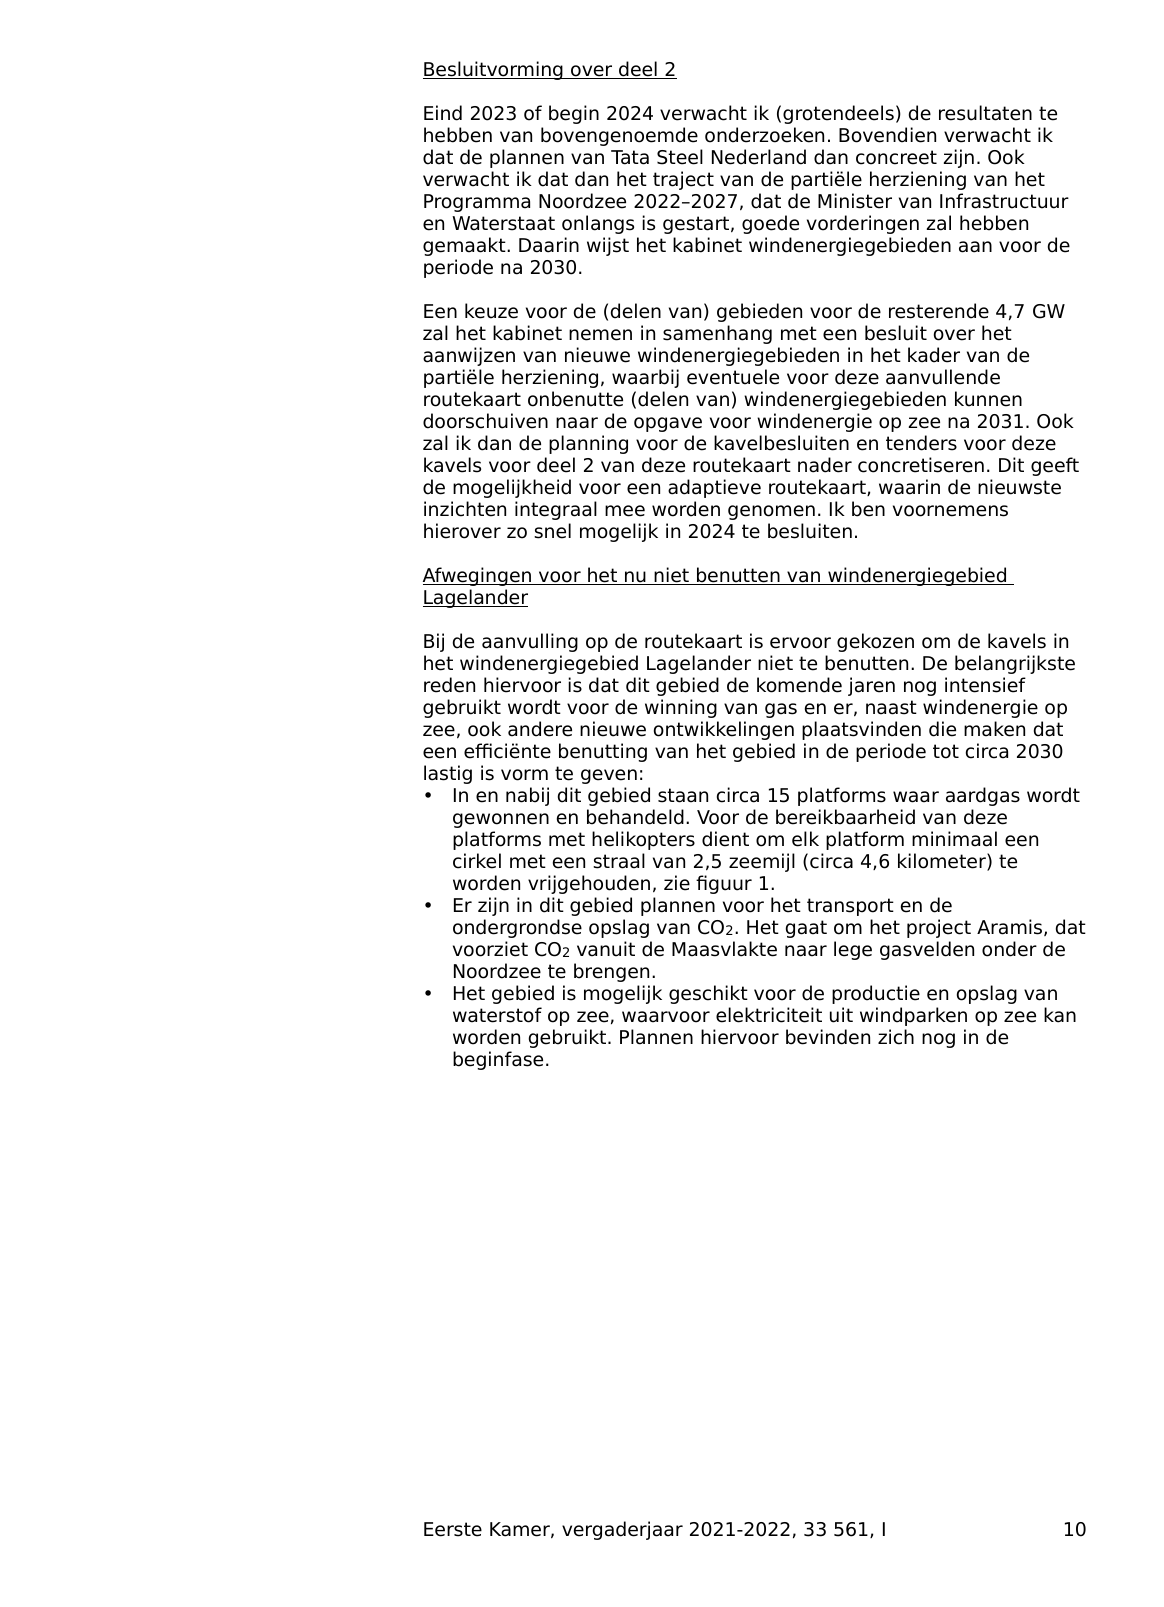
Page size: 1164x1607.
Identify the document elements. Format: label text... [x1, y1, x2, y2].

text • Er zijn in dit gebied plannen voor het transport en de ondergrondse opslag van CO2. Het gaat om het project Aramis, dat voorziet CO2 vanuit de Maasvlakte naar lege gasvelden onder de Noordzee te brengen. [422, 895, 1087, 983]
subtitle Afwegingen voor het nu niet benutten van windenergiegebied Lagelander [422, 565, 1087, 609]
text • Het gebied is mogelijk geschikt voor de productie en opslag van waterstof op zee, waarvoor elektriciteit uit windparken op zee kan worden gebruikt. Plannen hiervoor bevinden zich nog in de beginfase. [422, 983, 1087, 1071]
text • In en nabij dit gebied staan circa 15 platforms waar aardgas wordt gewonnen en behandeld. Voor de bereikbaarheid van deze platforms met helikopters dient om elk platform minimaal een cirkel met een straal van 2,5 zeemijl (circa 4,6 kilometer) te worden vrijgehouden, zie figuur 1. [422, 785, 1087, 895]
text Bij de aanvulling op de routekaart is ervoor gekozen om de kavels in het windenergiegebied Lagelander niet te benutten. De belangrijkste reden hiervoor is dat dit gebied de komende jaren nog intensief gebruikt wordt voor de winning van gas en er, naast windenergie op zee, ook andere nieuwe ontwikkelingen plaatsvinden die maken dat een efficiënte benutting van het gebied in de periode tot circa 2030 lastig is vorm te geven: [422, 631, 1087, 785]
subtitle Besluitvorming over deel 2 [422, 59, 1087, 81]
text Eind 2023 of begin 2024 verwacht ik (grotendeels) de resultaten te hebben van bovengenoemde onderzoeken. Bovendien verwacht ik dat de plannen van Tata Steel Nederland dan concreet zijn. Ook verwacht ik dat dan het traject van de partiële herziening van het Programma Noordzee 2022–2027, dat de Minister van Infrastructuur en Waterstaat onlangs is gestart, goede vorderingen zal hebben gemaakt. Daarin wijst het kabinet windenergiegebieden aan voor de periode na 2030. [422, 103, 1087, 279]
text Een keuze voor de (delen van) gebieden voor de resterende 4,7 GW zal het kabinet nemen in samenhang met een besluit over het aanwijzen van nieuwe windenergiegebieden in het kader van de partiële herziening, waarbij eventuele voor deze aanvullende routekaart onbenutte (delen van) windenergiegebieden kunnen doorschuiven naar de opgave voor windenergie op zee na 2031. Ook zal ik dan de planning voor de kavelbesluiten en tenders voor deze kavels voor deel 2 van deze routekaart nader concretiseren. Dit geeft de mogelijkheid voor een adaptieve routekaart, waarin de nieuwste inzichten integraal mee worden genomen. Ik ben voornemens hierover zo snel mogelijk in 2024 te besluiten. [422, 301, 1087, 543]
